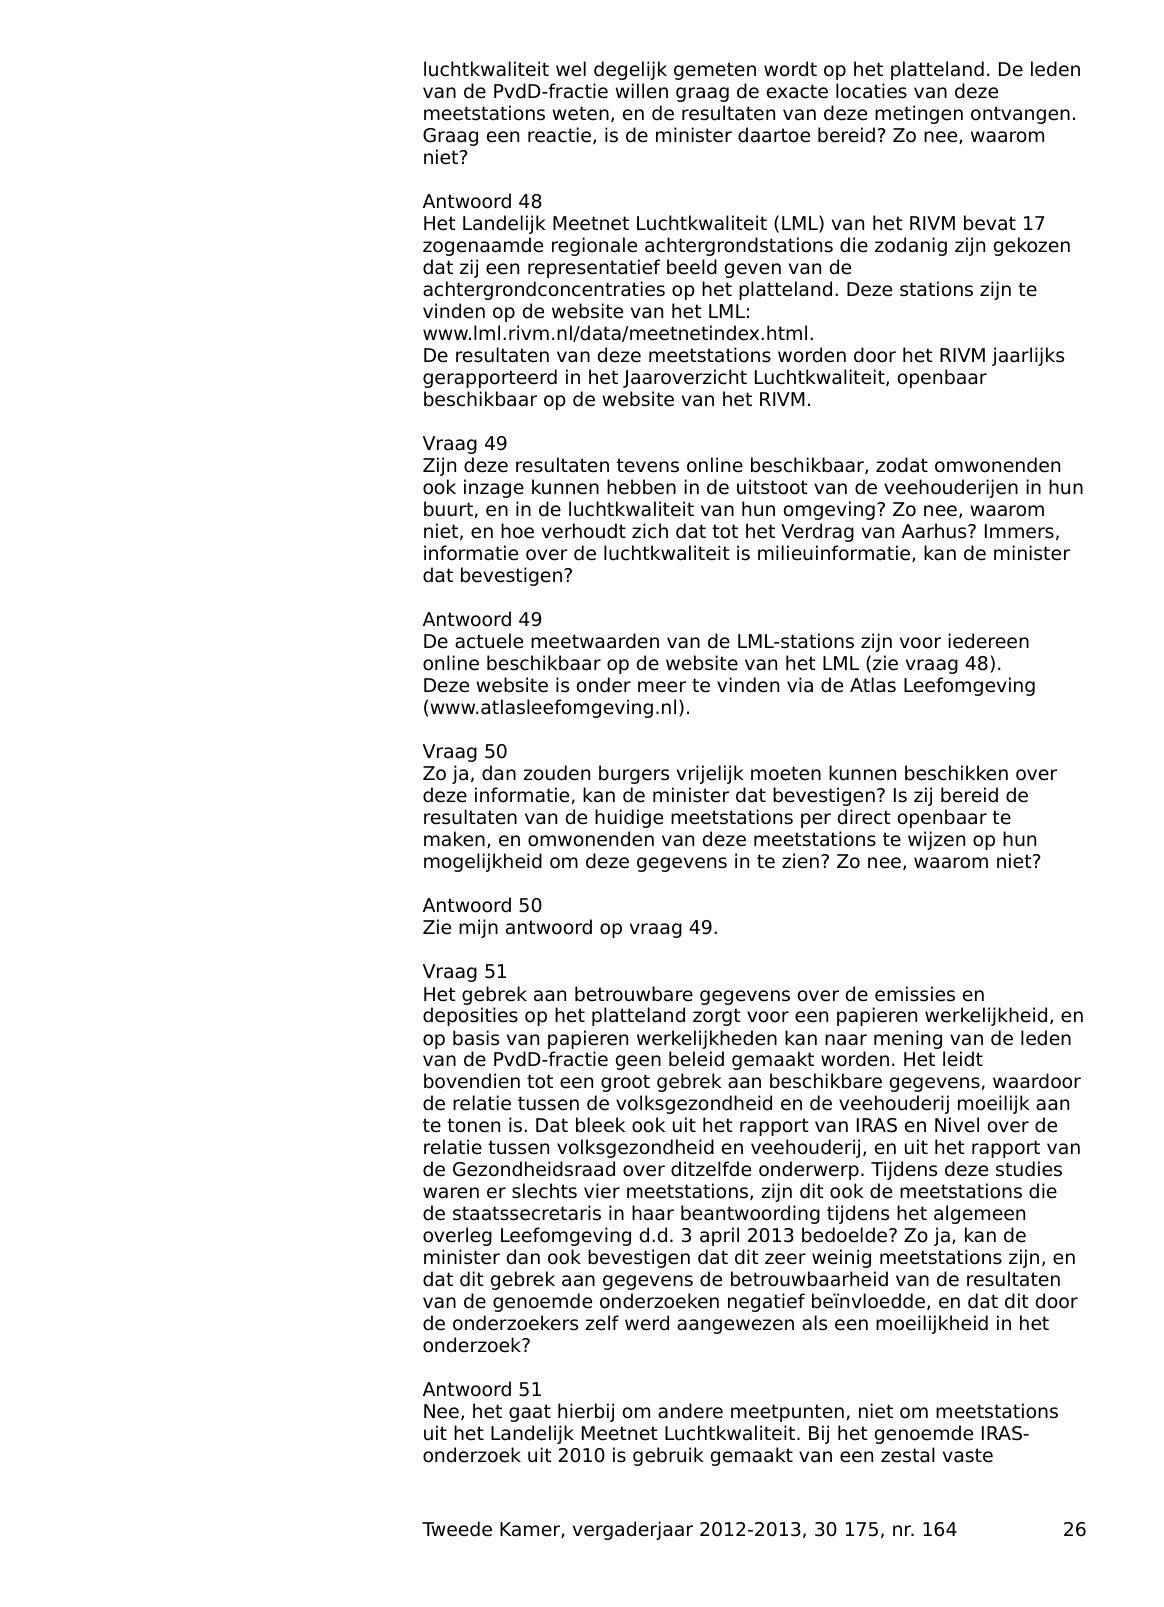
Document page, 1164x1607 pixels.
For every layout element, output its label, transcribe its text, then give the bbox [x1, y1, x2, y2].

text Vraag 50 [422, 741, 1087, 763]
text Vraag 51 [422, 961, 1087, 983]
text Antwoord 51 [422, 1379, 1087, 1401]
text Antwoord 50 [422, 895, 1087, 917]
text Zo ja, dan zouden burgers vrijelijk moeten kunnen beschikken over deze informatie, kan de minister dat bevestigen? Is zij bereid de resultaten van de huidige meetstations per direct openbaar te maken, en omwonenden van deze meetstations te wijzen op hun mogelijkheid om deze gegevens in te zien? Zo nee, waarom niet? [422, 763, 1087, 873]
text Deze website is onder meer te vinden via de Atlas Leefomgeving (www.atlasleefomgeving.nl). [422, 675, 1087, 719]
text Het gebrek aan betrouwbare gegevens over de emissies en deposities op het platteland zorgt voor een papieren werkelijkheid, en op basis van papieren werkelijkheden kan naar mening van de leden van de PvdD-fractie geen beleid gemaakt worden. Het leidt bovendien tot een groot gebrek aan beschikbare gegevens, waardoor de relatie tussen de volksgezondheid en de veehouderij moeilijk aan te tonen is. Dat bleek ook uit het rapport van IRAS en Nivel over de relatie tussen volksgezondheid en veehouderij, en uit het rapport van de Gezondheidsraad over ditzelfde onderwerp. Tijdens deze studies waren er slechts vier meetstations, zijn dit ook de meetstations die de staatssecretaris in haar beantwoording tijdens het algemeen overleg Leefomgeving d.d. 3 april 2013 bedoelde? Zo ja, kan de minister dan ook bevestigen dat dit zeer weinig meetstations zijn, en dat dit gebrek aan gegevens de betrouwbaarheid van de resultaten van de genoemde onderzoeken negatief beïnvloedde, en dat dit door de onderzoekers zelf werd aangewezen als een moeilijkheid in het onderzoek? [422, 983, 1087, 1357]
text Zijn deze resultaten tevens online beschikbaar, zodat omwonenden ook inzage kunnen hebben in de uitstoot van de veehouderijen in hun buurt, en in de luchtkwaliteit van hun omgeving? Zo nee, waarom niet, en hoe verhoudt zich dat tot het Verdrag van Aarhus? Immers, informatie over de luchtkwaliteit is milieuinformatie, kan de minister dat bevestigen? [422, 455, 1087, 587]
text Antwoord 48 [422, 191, 1087, 213]
text De actuele meetwaarden van de LML-stations zijn voor iedereen online beschikbaar op de website van het LML (zie vraag 48). [422, 631, 1087, 675]
text Vraag 49 [422, 433, 1087, 455]
text Nee, het gaat hierbij om andere meetpunten, niet om meetstations uit het Landelijk Meetnet Luchtkwaliteit. Bij het genoemde IRAS-onderzoek uit 2010 is gebruik gemaakt van een zestal vaste [422, 1401, 1087, 1467]
text Het Landelijk Meetnet Luchtkwaliteit (LML) van het RIVM bevat 17 zogenaamde regionale achtergrondstations die zodanig zijn gekozen dat zij een representatief beeld geven van de achtergrondconcentraties op het platteland. Deze stations zijn te vinden op de website van het LML: www.lml.rivm.nl/data/meetnetindex.html. [422, 213, 1087, 345]
text luchtkwaliteit wel degelijk gemeten wordt op het platteland. De leden van de PvdD-fractie willen graag de exacte locaties van deze meetstations weten, en de resultaten van deze metingen ontvangen. Graag een reactie, is de minister daartoe bereid? Zo nee, waarom niet? [422, 59, 1087, 169]
text Zie mijn antwoord op vraag 49. [422, 917, 1087, 939]
text De resultaten van deze meetstations worden door het RIVM jaarlijks gerapporteerd in het Jaaroverzicht Luchtkwaliteit, openbaar beschikbaar op de website van het RIVM. [422, 345, 1087, 411]
text Antwoord 49 [422, 609, 1087, 631]
